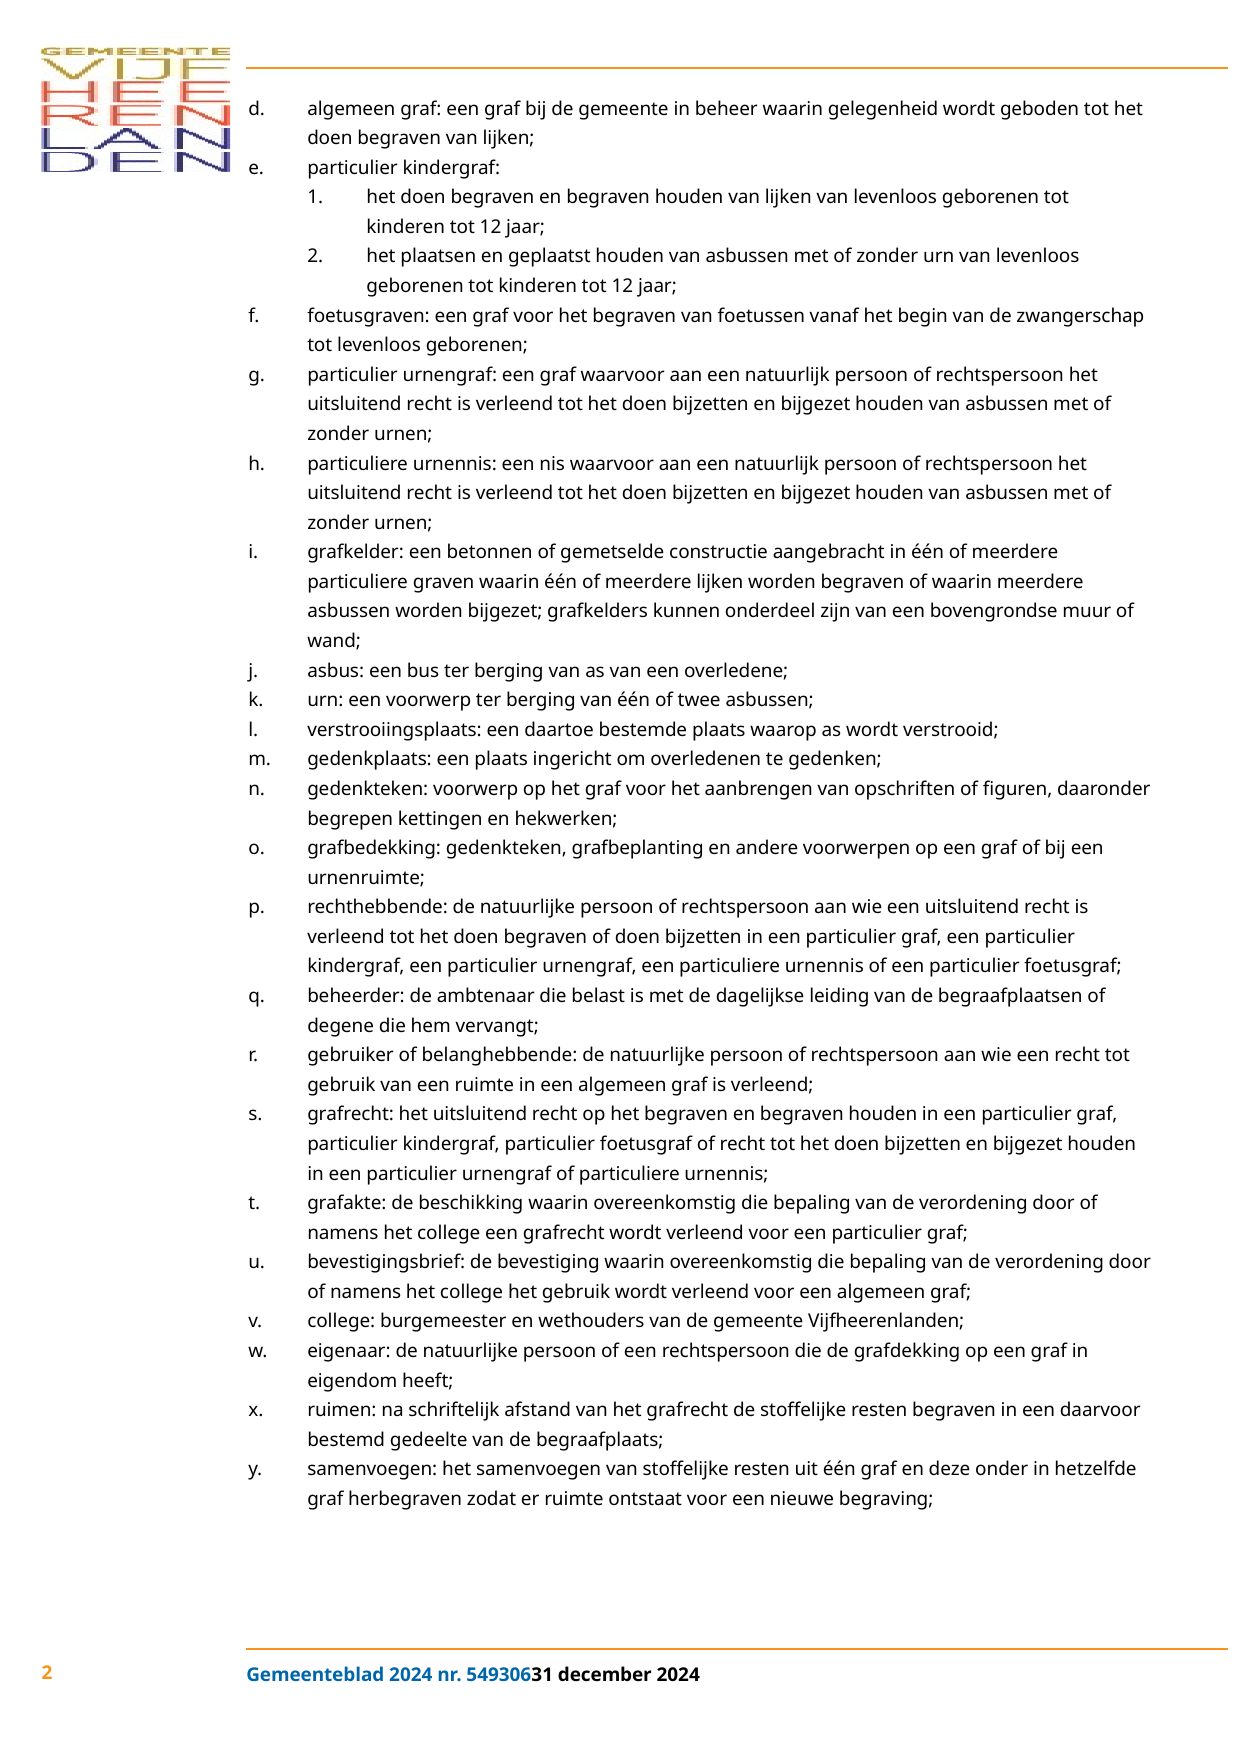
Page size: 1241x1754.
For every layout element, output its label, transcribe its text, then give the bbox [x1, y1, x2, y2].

list particulier kindergraf: [248, 154, 1152, 180]
list asbus: een bus ter berging van as van een overledene; [248, 657, 1152, 683]
list het doen begraven en begraven houden van lijken van levenloos geborenen tot kinderen tot 12 jaar; [307, 183, 1152, 239]
list beheerder: de ambtenaar die belast is met de dagelijkse leiding van de begraafplaatsen of degene die hem vervangt; [248, 982, 1152, 1038]
list grafkelder: een betonnen of gemetselde constructie aangebracht in één of meerdere particuliere graven waarin één of meerdere lijken worden begraven of waarin meerdere asbussen worden bijgezet; grafkelders kunnen onderdeel zijn van een bovengrondse muur of wand; [248, 538, 1152, 653]
list grafakte: de beschikking waarin overeenkomstig die bepaling van de verordening door of namens het college een grafrecht wordt verleend voor een particulier graf; [248, 1189, 1152, 1245]
list verstrooiingsplaats: een daartoe bestemde plaats waarop as wordt verstrooid; [248, 716, 1152, 742]
list particuliere urnennis: een nis waarvoor aan een natuurlijk persoon of rechtspersoon het uitsluitend recht is verleend tot het doen bijzetten en bijgezet houden van asbussen met of zonder urnen; [248, 450, 1152, 535]
list gedenkteken: voorwerp op het graf voor het aanbrengen van opschriften of figuren, daaronder begrepen kettingen en hekwerken; [248, 775, 1152, 831]
list gebruiker of belanghebbende: de natuurlijke persoon of rechtspersoon aan wie een recht tot gebruik van een ruimte in een algemeen graf is verleend; [248, 1041, 1152, 1097]
list gedenkplaats: een plaats ingericht om overledenen te gedenken; [248, 746, 1152, 771]
picture [41, 47, 231, 172]
list college: burgemeester en wethouders van de gemeente Vijfheerenlanden; [248, 1308, 1152, 1333]
list particulier urnengraf: een graf waarvoor aan een natuurlijk persoon of rechtspersoon het uitsluitend recht is verleend tot het doen bijzetten en bijgezet houden van asbussen met of zonder urnen; [248, 361, 1152, 446]
list foetusgraven: een graf voor het begraven van foetussen vanaf het begin van de zwangerschap tot levenloos geborenen; [248, 302, 1152, 357]
list algemeen graf: een graf bij de gemeente in beheer waarin gelegenheid wordt geboden tot het doen begraven van lijken; [248, 95, 1152, 150]
list grafrecht: het uitsluitend recht op het begraven en begraven houden in een particulier graf, particulier kindergraf, particulier foetusgraf of recht tot het doen bijzetten en bijgezet houden in een particulier urnengraf of particuliere urnennis; [248, 1101, 1152, 1186]
list het plaatsen en geplaatst houden van asbussen met of zonder urn van levenloos geborenen tot kinderen tot 12 jaar; [307, 243, 1152, 298]
list samenvoegen: het samenvoegen van stoffelijke resten uit één graf en deze onder in hetzelfde graf herbegraven zodat er ruimte ontstaat voor een nieuwe begraving; [248, 1456, 1152, 1511]
list ruimen: na schriftelijk afstand van het grafrecht de stoffelijke resten begraven in een daarvoor bestemd gedeelte van de begraafplaats; [248, 1396, 1152, 1452]
list grafbedekking: gedenkteken, grafbeplanting en andere voorwerpen op een graf of bij een urnenruimte; [248, 834, 1152, 890]
list eigenaar: de natuurlijke persoon of een rechtspersoon die de grafdekking op een graf in eigendom heeft; [248, 1337, 1152, 1393]
list urn: een voorwerp ter berging van één of twee asbussen; [248, 686, 1152, 712]
list bevestigingsbrief: de bevestiging waarin overeenkomstig die bepaling van de verordening door of namens het college het gebruik wordt verleend voor een algemeen graf; [248, 1248, 1152, 1304]
list rechthebbende: de natuurlijke persoon of rechtspersoon aan wie een uitsluitend recht is verleend tot het doen begraven of doen bijzetten in een particulier graf, een particulier kindergraf, een particulier urnengraf, een particuliere urnennis of een particulier foetusgraf; [248, 893, 1152, 978]
